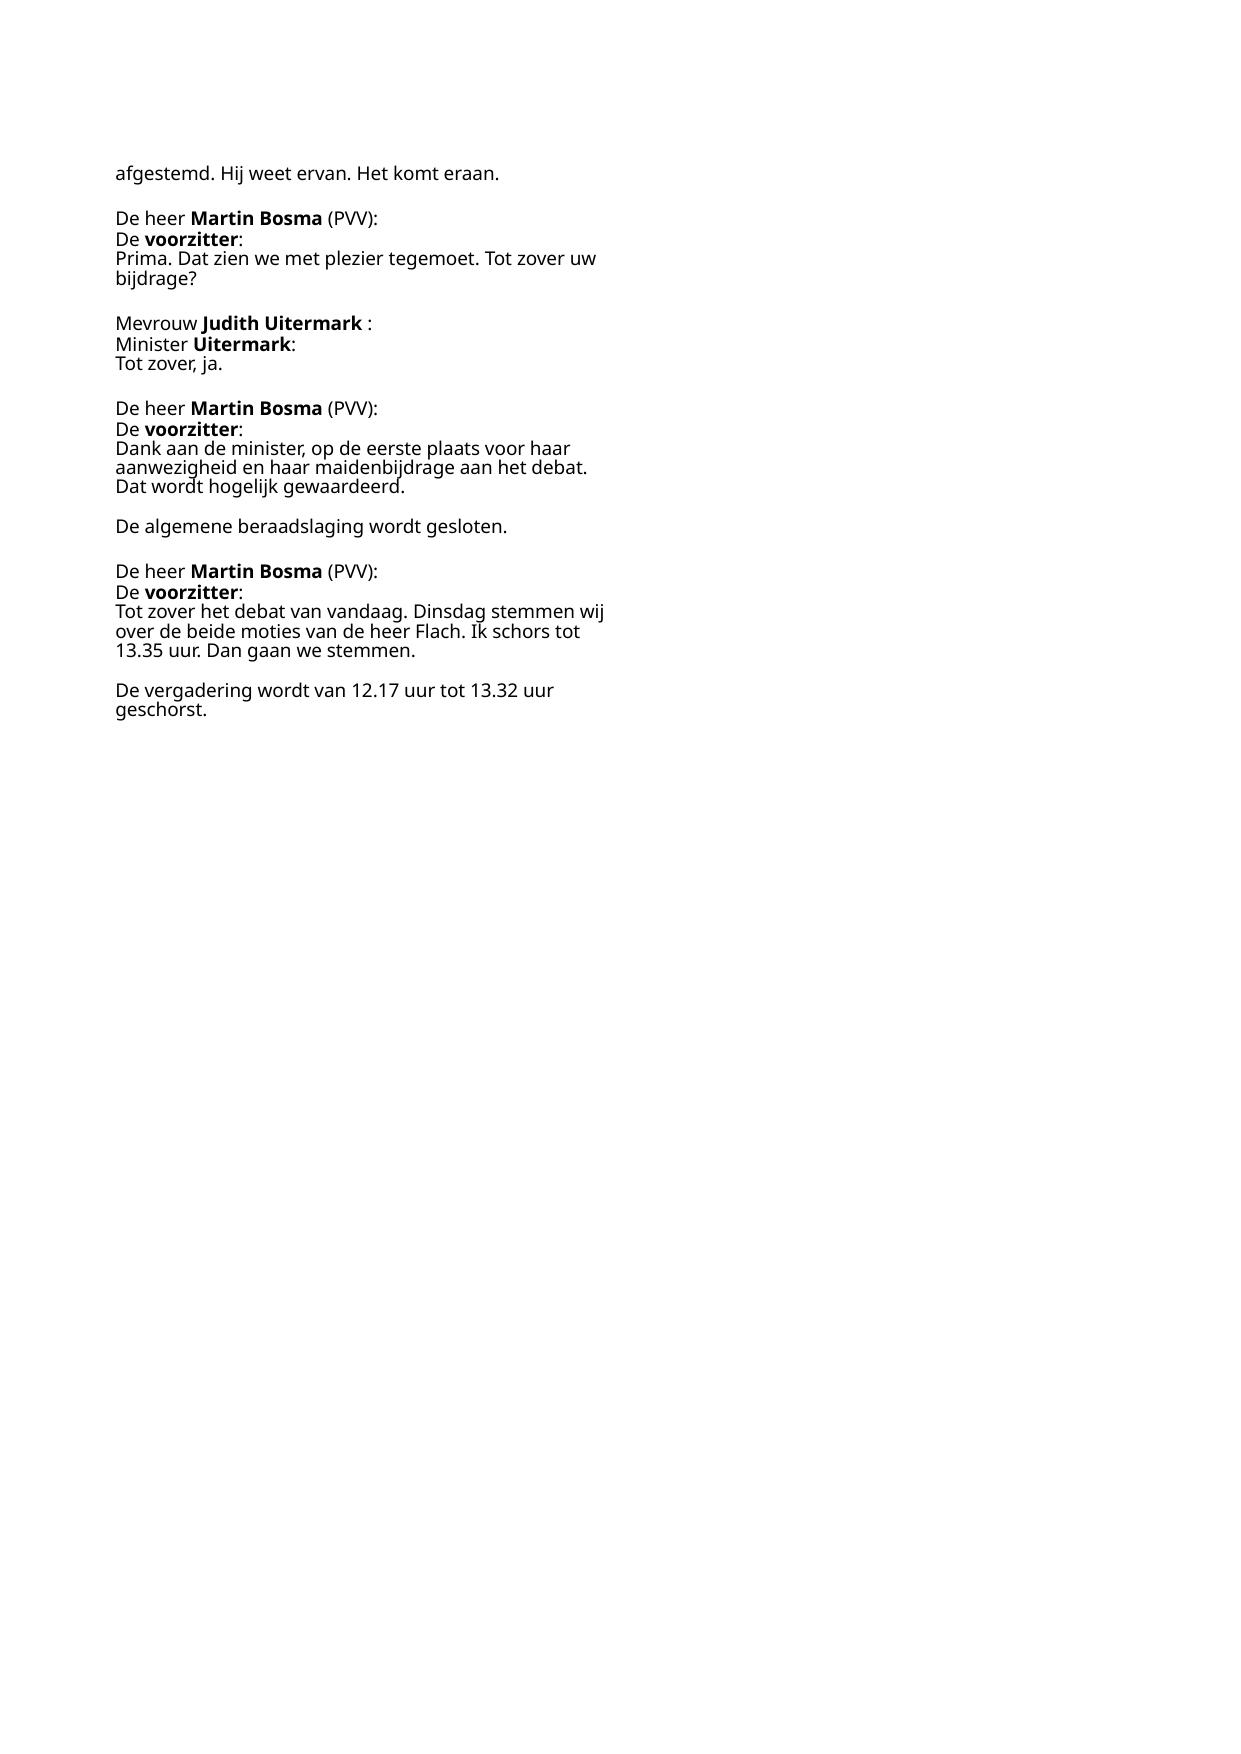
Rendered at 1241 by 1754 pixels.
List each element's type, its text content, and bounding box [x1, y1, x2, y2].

text De voorzitter: [115, 584, 605, 603]
text De voorzitter: [115, 421, 605, 440]
text De vergadering wordt van 12.17 uur tot 13.32 uur geschorst. [115, 682, 605, 721]
text De algemene beraadslaging wordt gesloten. [115, 518, 605, 538]
text De heer Martin Bosma (PVV): [115, 395, 605, 421]
text Tot zover, ja. [115, 355, 605, 374]
text Prima. Dat zien we met plezier tegemoet. Tot zover uw bijdrage? [115, 250, 605, 289]
text De heer Martin Bosma (PVV): [115, 558, 605, 584]
text De voorzitter: [115, 231, 605, 250]
text De heer Martin Bosma (PVV): [115, 205, 605, 231]
text Tot zover het debat van vandaag. Dinsdag stemmen wij over de beide moties van de heer Flach. Ik schors tot 13.35 uur. Dan gaan we stemmen. [115, 603, 605, 661]
text Minister Uitermark: [115, 336, 605, 355]
text afgestemd. Hij weet ervan. Het komt eraan. [115, 165, 605, 184]
text Dank aan de minister, op de eerste plaats voor haar aanwezigheid en haar maidenbijdrage aan het debat. Dat wordt hogelijk gewaardeerd. [115, 440, 605, 498]
text Mevrouw Judith Uitermark : [115, 310, 605, 336]
